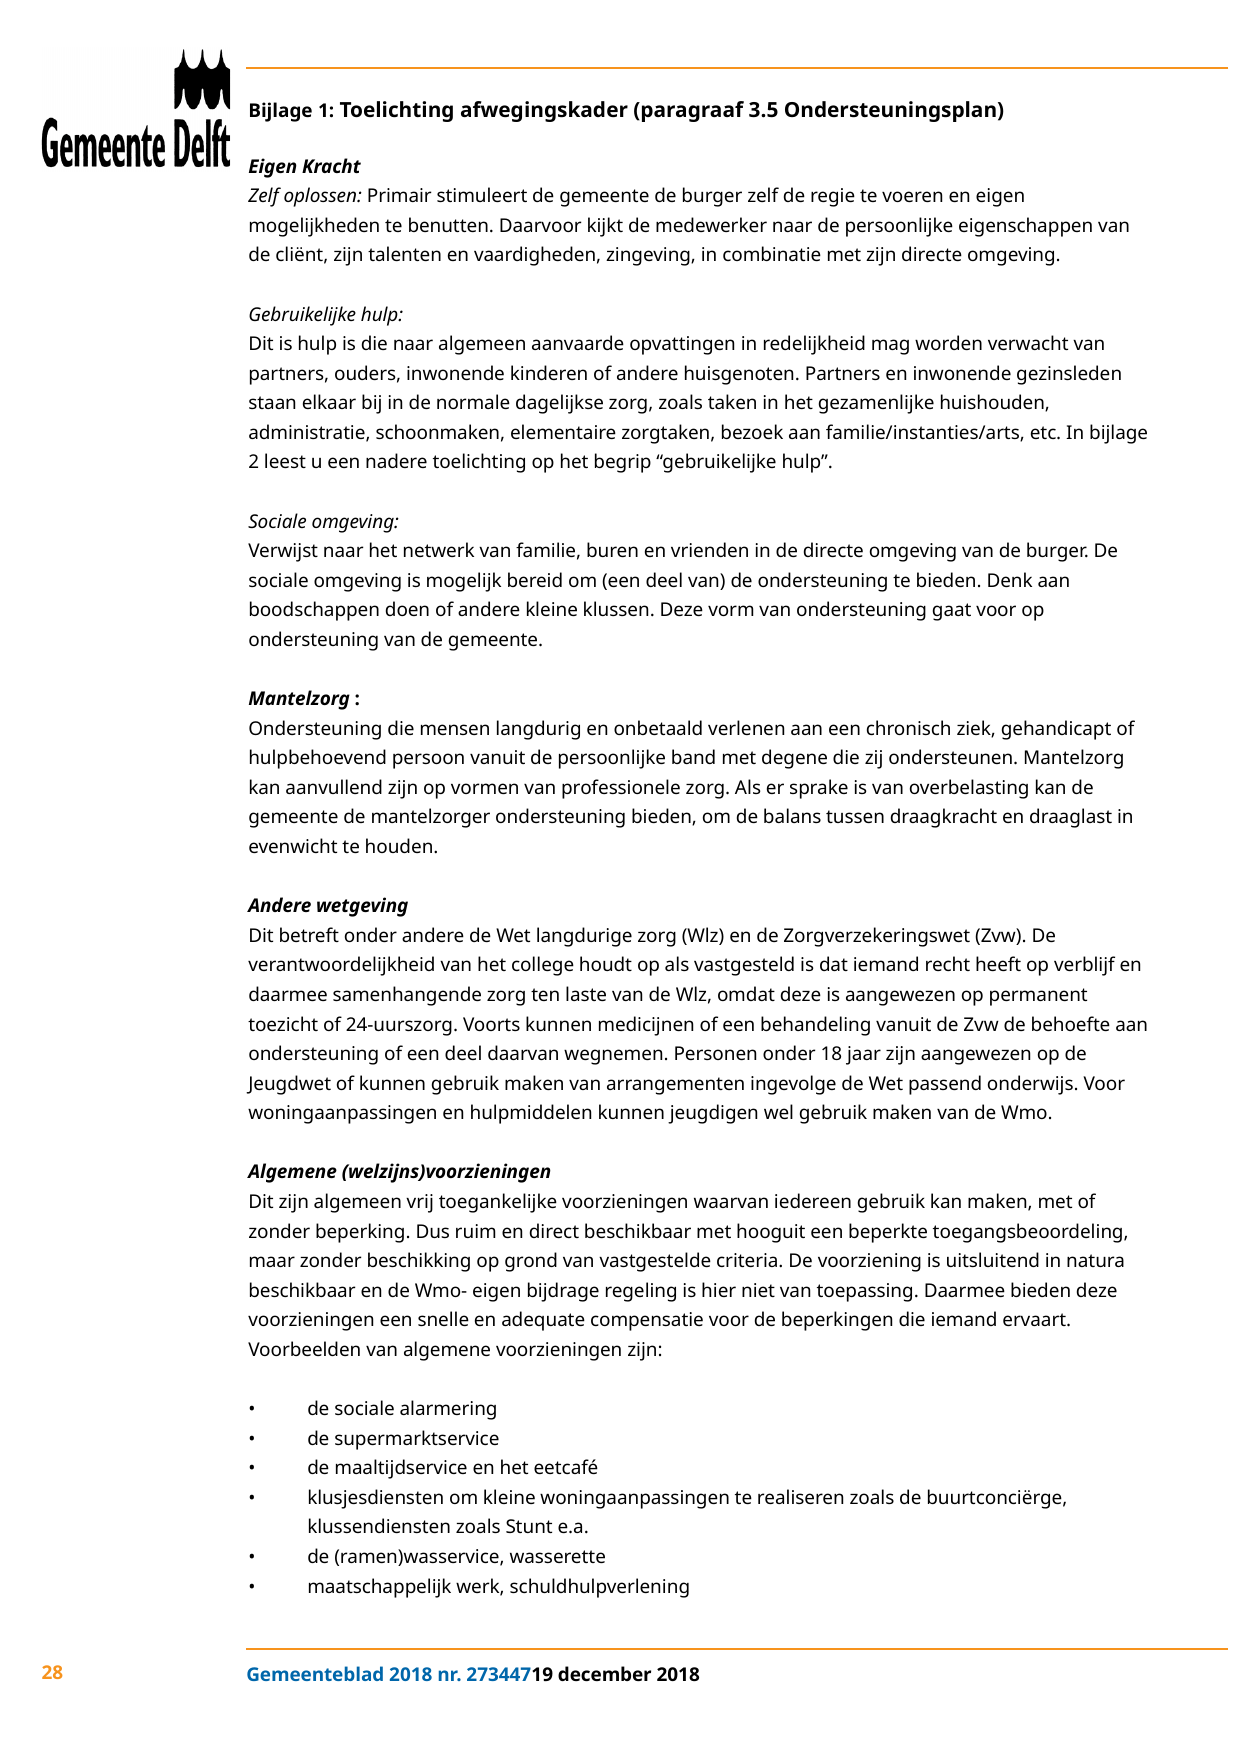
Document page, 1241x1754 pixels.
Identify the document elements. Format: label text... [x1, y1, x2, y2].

list klusjesdiensten om kleine woningaanpassingen te realiseren zoals de buurtconciërge, klussendiensten zoals Stunt e.a. [248, 1484, 1152, 1539]
text Dit betreft onder andere de Wet langdurige zorg (Wlz) en de Zorgverzekeringswet (Zvw). De verantwoordelijkheid van het college houdt op als vastgesteld is dat iemand recht heeft op verblijf en daarmee samenhangende zorg ten laste van de Wlz, omdat deze is aangewezen op permanent toezicht of 24-uurszorg. Voorts kunnen medicijnen of een behandeling vanuit de Zvw de behoefte aan ondersteuning of een deel daarvan wegnemen. Personen onder 18 jaar zijn aangewezen op de Jeugdwet of kunnen gebruik maken van arrangementen ingevolge de Wet passend onderwijs. Voor woningaanpassingen en hulpmiddelen kunnen jeugdigen wel gebruik maken van de Wmo. [248, 922, 1152, 1125]
text Eigen Kracht [248, 153, 1152, 179]
text Mantelzorg : [248, 685, 1152, 711]
list maatschappelijk werk, schuldhulpverlening [248, 1573, 1152, 1599]
list de maaltijdservice en het eetcafé [248, 1454, 1152, 1480]
text Ondersteuning die mensen langdurig en onbetaald verlenen aan een chronisch ziek, gehandicapt of hulpbehoevend persoon vanuit de persoonlijke band met degene die zij ondersteunen. Mantelzorg kan aanvullend zijn op vormen van professionele zorg. Als er sprake is van overbelasting kan de gemeente de mantelzorger ondersteuning bieden, om de balans tussen draagkracht en draaglast in evenwicht te houden. [248, 715, 1152, 859]
text Verwijst naar het netwerk van familie, buren en vrienden in de directe omgeving van de burger. De sociale omgeving is mogelijk bereid om (een deel van) de ondersteuning te bieden. Denk aan boodschappen doen of andere kleine klussen. Deze vorm van ondersteuning gaat voor op ondersteuning van de gemeente. [248, 537, 1152, 652]
text Dit zijn algemeen vrij toegankelijke voorzieningen waarvan iedereen gebruik kan maken, met of zonder beperking. Dus ruim en direct beschikbaar met hooguit een beperkte toegangsbeoordeling, maar zonder beschikking op grond van vastgestelde criteria. De voorziening is uitsluitend in natura beschikbaar en de Wmo- eigen bijdrage regeling is hier niet van toepassing. Daarmee bieden deze voorzieningen een snelle en adequate compensatie voor de beperkingen die iemand ervaart. Voorbeelden van algemene voorzieningen zijn: [248, 1188, 1152, 1362]
text Bijlage 1: Toelichting afwegingskader (paragraaf 3.5 Ondersteuningsplan) [248, 95, 1152, 123]
text Sociale omgeving: [248, 508, 1152, 534]
text Dit is hulp is die naar algemeen aanvaarde opvattingen in redelijkheid mag worden verwacht van partners, ouders, inwonende kinderen of andere huisgenoten. Partners en inwonende gezinsleden staan elkaar bij in de normale dagelijkse zorg, zoals taken in het gezamenlijke huishouden, administratie, schoonmaken, elementaire zorgtaken, bezoek aan familie/instanties/arts, etc. In bijlage 2 leest u een nadere toelichting op het begrip “gebruikelijke hulp”. [248, 330, 1152, 474]
text Andere wetgeving [248, 892, 1152, 918]
text Gebruikelijke hulp: [248, 301, 1152, 327]
picture [41, 47, 231, 172]
list de supermarktservice [248, 1425, 1152, 1451]
text Zelf oplossen: Primair stimuleert de gemeente de burger zelf de regie te voeren en eigen mogelijkheden te benutten. Daarvoor kijkt de medewerker naar de persoonlijke eigenschappen van de cliënt, zijn talenten en vaardigheden, zingeving, in combinatie met zijn directe omgeving. [248, 182, 1152, 267]
text Algemene (welzijns)voorzieningen [248, 1159, 1152, 1184]
list de (ramen)wasservice, wasserette [248, 1543, 1152, 1569]
list de sociale alarmering [248, 1395, 1152, 1421]
